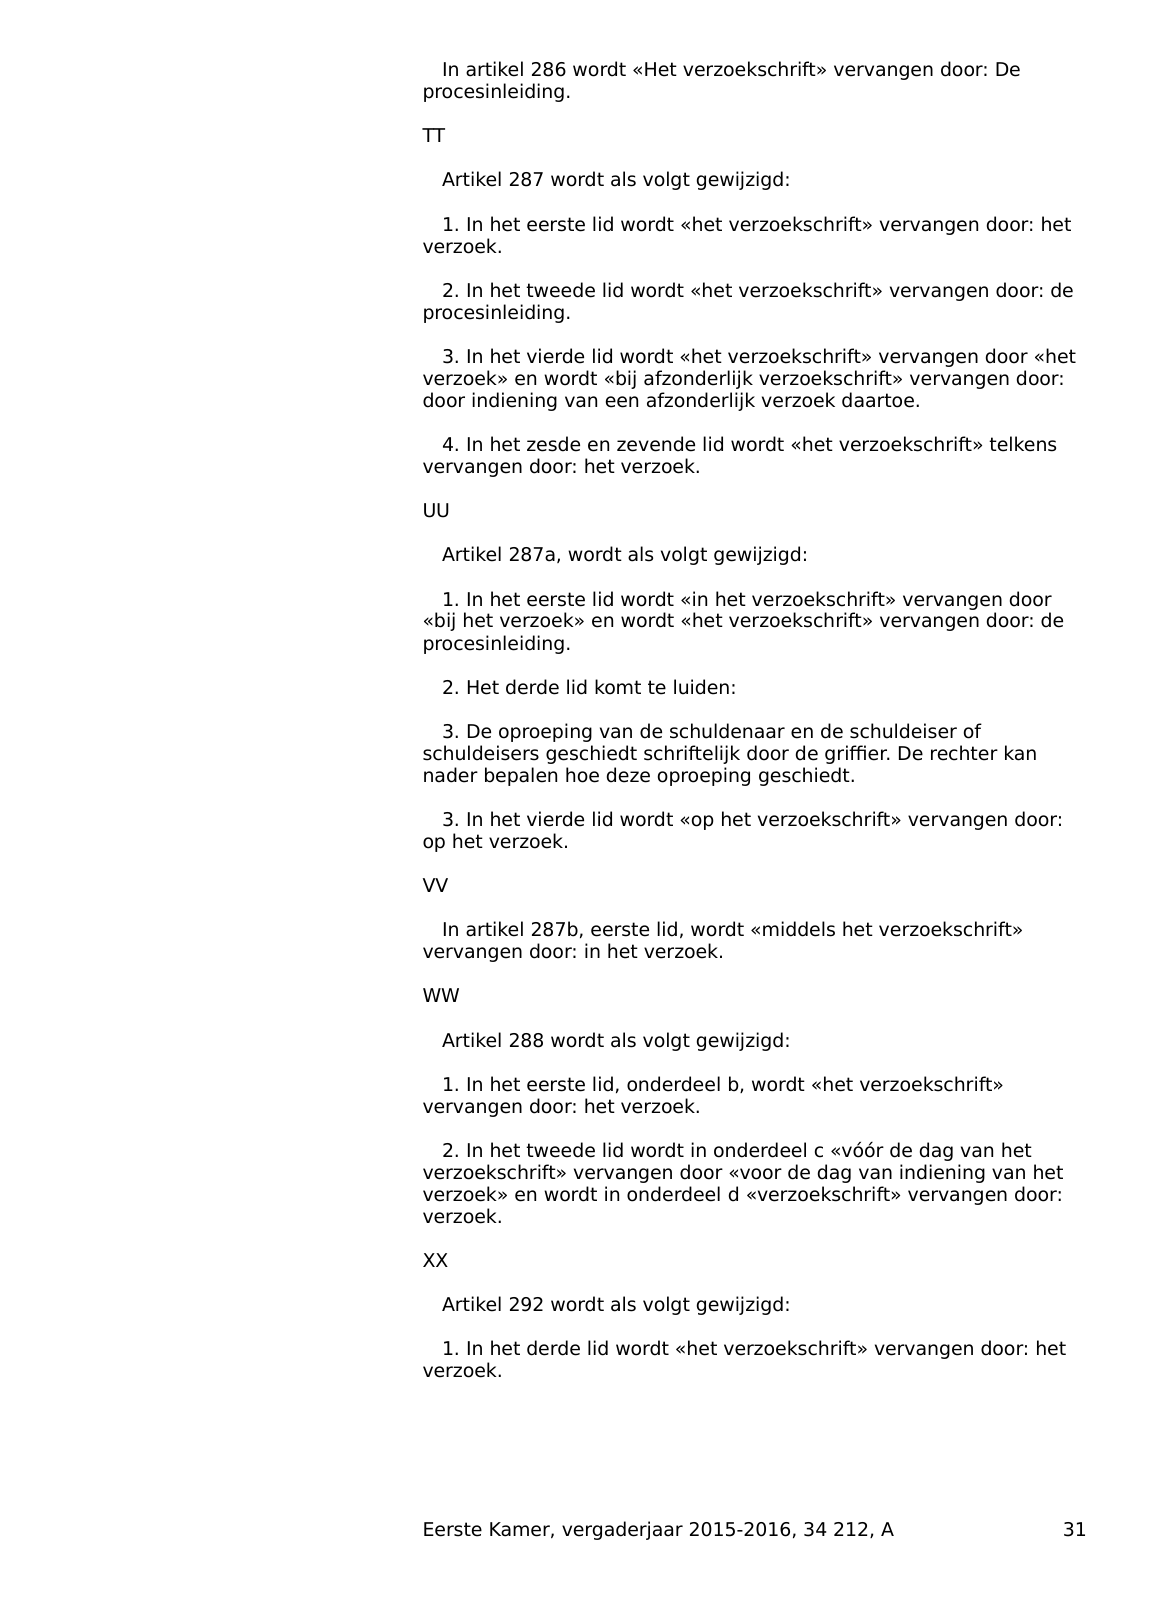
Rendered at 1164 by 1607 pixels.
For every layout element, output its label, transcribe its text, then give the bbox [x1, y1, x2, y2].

text Artikel 287a, wordt als volgt gewijzigd: [422, 544, 1087, 566]
text 2. In het tweede lid wordt «het verzoekschrift» vervangen door: de procesinleiding. [422, 280, 1087, 324]
text VV [422, 875, 1087, 897]
text TT [422, 125, 1087, 147]
text 3. In het vierde lid wordt «het verzoekschrift» vervangen door «het verzoek» en wordt «bij afzonderlijk verzoekschrift» vervangen door: door indiening van een afzonderlijk verzoek daartoe. [422, 346, 1087, 412]
text UU [422, 500, 1087, 522]
text 3. In het vierde lid wordt «op het verzoekschrift» vervangen door: op het verzoek. [422, 809, 1087, 853]
text Artikel 292 wordt als volgt gewijzigd: [422, 1294, 1087, 1316]
text 2. Het derde lid komt te luiden: [422, 677, 1087, 698]
text 2. In het tweede lid wordt in onderdeel c «vóór de dag van het verzoekschrift» vervangen door «voor de dag van indiening van het verzoek» en wordt in onderdeel d «verzoekschrift» vervangen door: verzoek. [422, 1140, 1087, 1228]
text In artikel 286 wordt «Het verzoekschrift» vervangen door: De procesinleiding. [422, 59, 1087, 103]
text 3. De oproeping van de schuldenaar en de schuldeiser of schuldeisers geschiedt schriftelijk door de griffier. De rechter kan nader bepalen hoe deze oproeping geschiedt. [422, 721, 1087, 787]
text Artikel 288 wordt als volgt gewijzigd: [422, 1029, 1087, 1051]
text In artikel 287b, eerste lid, wordt «middels het verzoekschrift» vervangen door: in het verzoek. [422, 919, 1087, 963]
text 4. In het zesde en zevende lid wordt «het verzoekschrift» telkens vervangen door: het verzoek. [422, 434, 1087, 478]
text Artikel 287 wordt als volgt gewijzigd: [422, 169, 1087, 191]
text 1. In het eerste lid wordt «in het verzoekschrift» vervangen door «bij het verzoek» en wordt «het verzoekschrift» vervangen door: de procesinleiding. [422, 588, 1087, 654]
text 1. In het eerste lid, onderdeel b, wordt «het verzoekschrift» vervangen door: het verzoek. [422, 1074, 1087, 1118]
text 1. In het eerste lid wordt «het verzoekschrift» vervangen door: het verzoek. [422, 213, 1087, 257]
text XX [422, 1250, 1087, 1272]
text 1. In het derde lid wordt «het verzoekschrift» vervangen door: het verzoek. [422, 1338, 1087, 1382]
text WW [422, 985, 1087, 1007]
